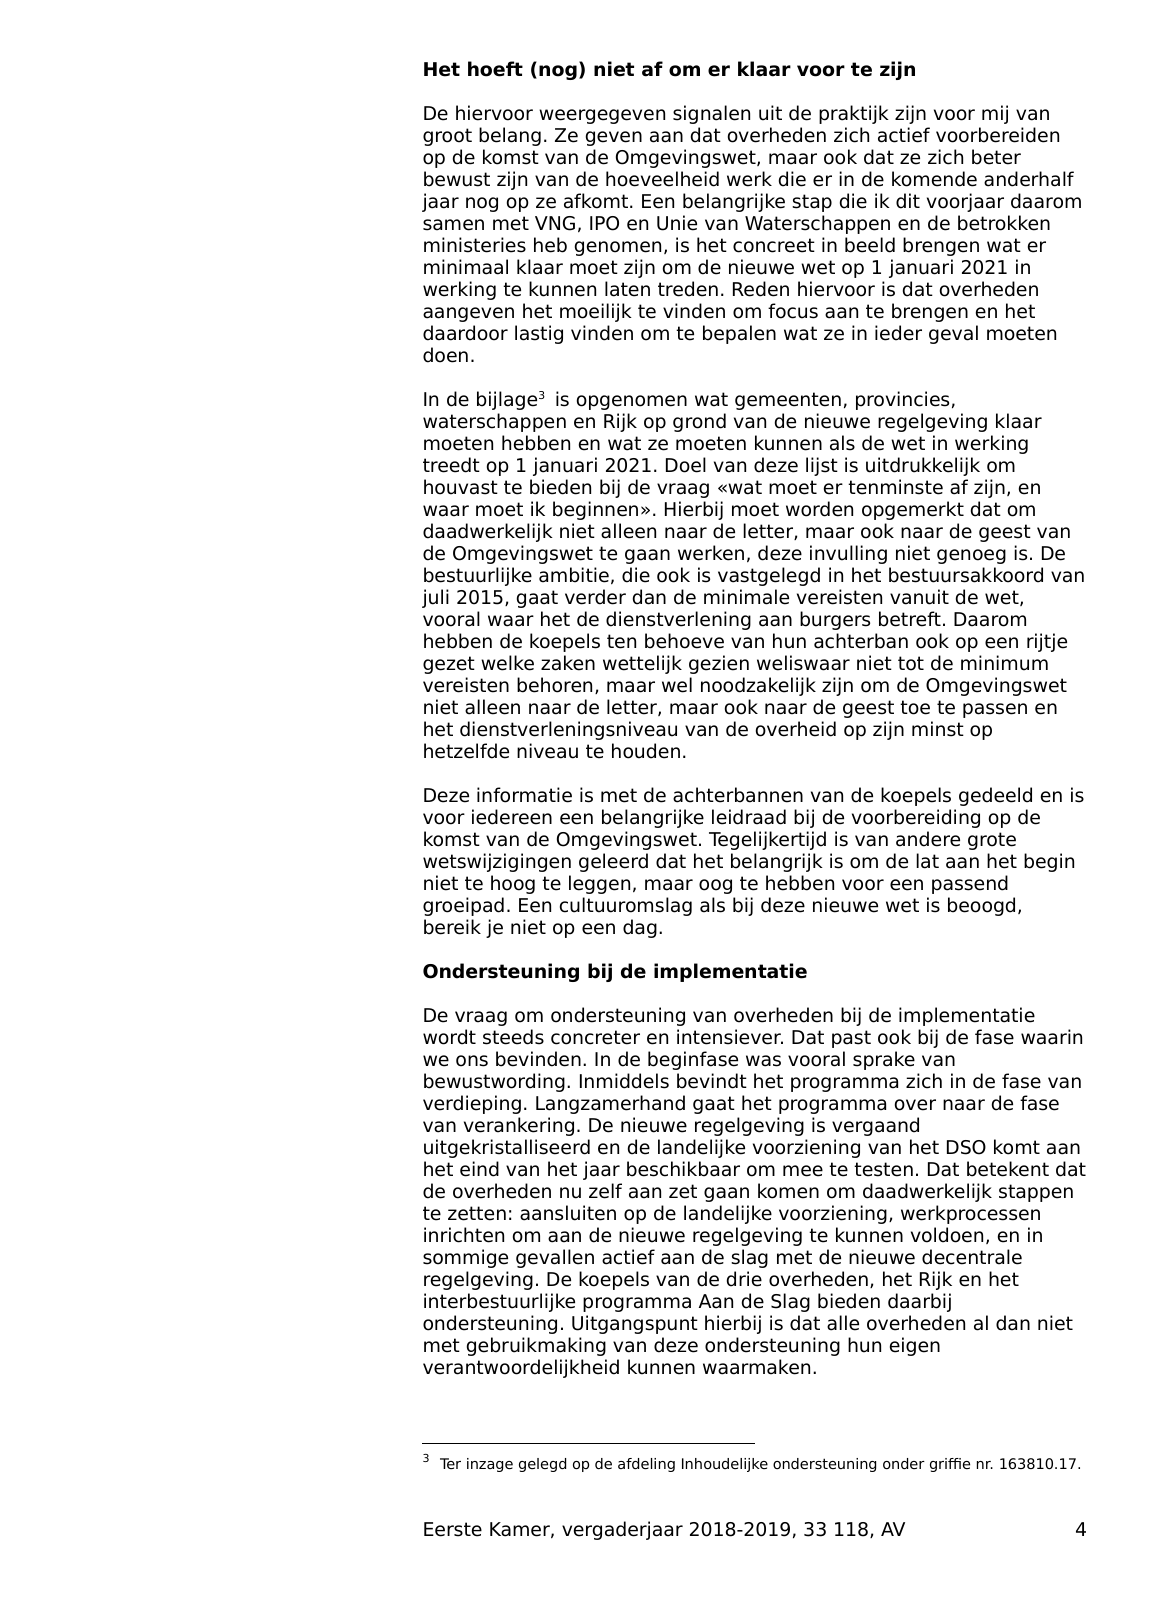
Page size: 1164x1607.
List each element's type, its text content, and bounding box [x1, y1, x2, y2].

text In de bijlage is opgenomen wat gemeenten, provincies, waterschappen en Rijk op grond van de nieuwe regelgeving klaar moeten hebben en wat ze moeten kunnen als de wet in werking treedt op 1 januari 2021. Doel van deze lijst is uitdrukkelijk om houvast te bieden bij de vraag «wat moet er tenminste af zijn, en waar moet ik beginnen». Hierbij moet worden opgemerkt dat om daadwerkelijk niet alleen naar de letter, maar ook naar de geest van de Omgevingswet te gaan werken, deze invulling niet genoeg is. De bestuurlijke ambitie, die ook is vastgelegd in het bestuursakkoord van juli 2015, gaat verder dan de minimale vereisten vanuit de wet, vooral waar het de dienstverlening aan burgers betreft. Daarom hebben de koepels ten behoeve van hun achterban ook op een rijtje gezet welke zaken wettelijk gezien weliswaar niet tot de minimum vereisten behoren, maar wel noodzakelijk zijn om de Omgevingswet niet alleen naar de letter, maar ook naar de geest toe te passen en het dienstverleningsniveau van de overheid op zijn minst op hetzelfde niveau te houden. [422, 389, 1087, 763]
subtitle Ondersteuning bij de implementatie [422, 961, 1087, 983]
text Deze informatie is met de achterbannen van de koepels gedeeld en is voor iedereen een belangrijke leidraad bij de voorbereiding op de komst van de Omgevingswet. Tegelijkertijd is van andere grote wetswijzigingen geleerd dat het belangrijk is om de lat aan het begin niet te hoog te leggen, maar oog te hebben voor een passend groeipad. Een cultuuromslag als bij deze nieuwe wet is beoogd, bereik je niet op een dag. [422, 785, 1087, 939]
text Ter inzage gelegd op de afdeling Inhoudelijke ondersteuning onder griffie nr. 163810.17. [422, 1452, 1087, 1474]
text De vraag om ondersteuning van overheden bij de implementatie wordt steeds concreter en intensiever. Dat past ook bij de fase waarin we ons bevinden. In de beginfase was vooral sprake van bewustwording. Inmiddels bevindt het programma zich in de fase van verdieping. Langzamerhand gaat het programma over naar de fase van verankering. De nieuwe regelgeving is vergaand uitgekristalliseerd en de landelijke voorziening van het DSO komt aan het eind van het jaar beschikbaar om mee te testen. Dat betekent dat de overheden nu zelf aan zet gaan komen om daadwerkelijk stappen te zetten: aansluiten op de landelijke voorziening, werkprocessen inrichten om aan de nieuwe regelgeving te kunnen voldoen, en in sommige gevallen actief aan de slag met de nieuwe decentrale regelgeving. De koepels van de drie overheden, het Rijk en het interbestuurlijke programma Aan de Slag bieden daarbij ondersteuning. Uitgangspunt hierbij is dat alle overheden al dan niet met gebruikmaking van deze ondersteuning hun eigen verantwoordelijkheid kunnen waarmaken. [422, 1005, 1087, 1379]
text De hiervoor weergegeven signalen uit de praktijk zijn voor mij van groot belang. Ze geven aan dat overheden zich actief voorbereiden op de komst van de Omgevingswet, maar ook dat ze zich beter bewust zijn van de hoeveelheid werk die er in de komende anderhalf jaar nog op ze afkomt. Een belangrijke stap die ik dit voorjaar daarom samen met VNG, IPO en Unie van Waterschappen en de betrokken ministeries heb genomen, is het concreet in beeld brengen wat er minimaal klaar moet zijn om de nieuwe wet op 1 januari 2021 in werking te kunnen laten treden. Reden hiervoor is dat overheden aangeven het moeilijk te vinden om focus aan te brengen en het daardoor lastig vinden om te bepalen wat ze in ieder geval moeten doen. [422, 103, 1087, 367]
subtitle Het hoeft (nog) niet af om er klaar voor te zijn [422, 59, 1087, 81]
